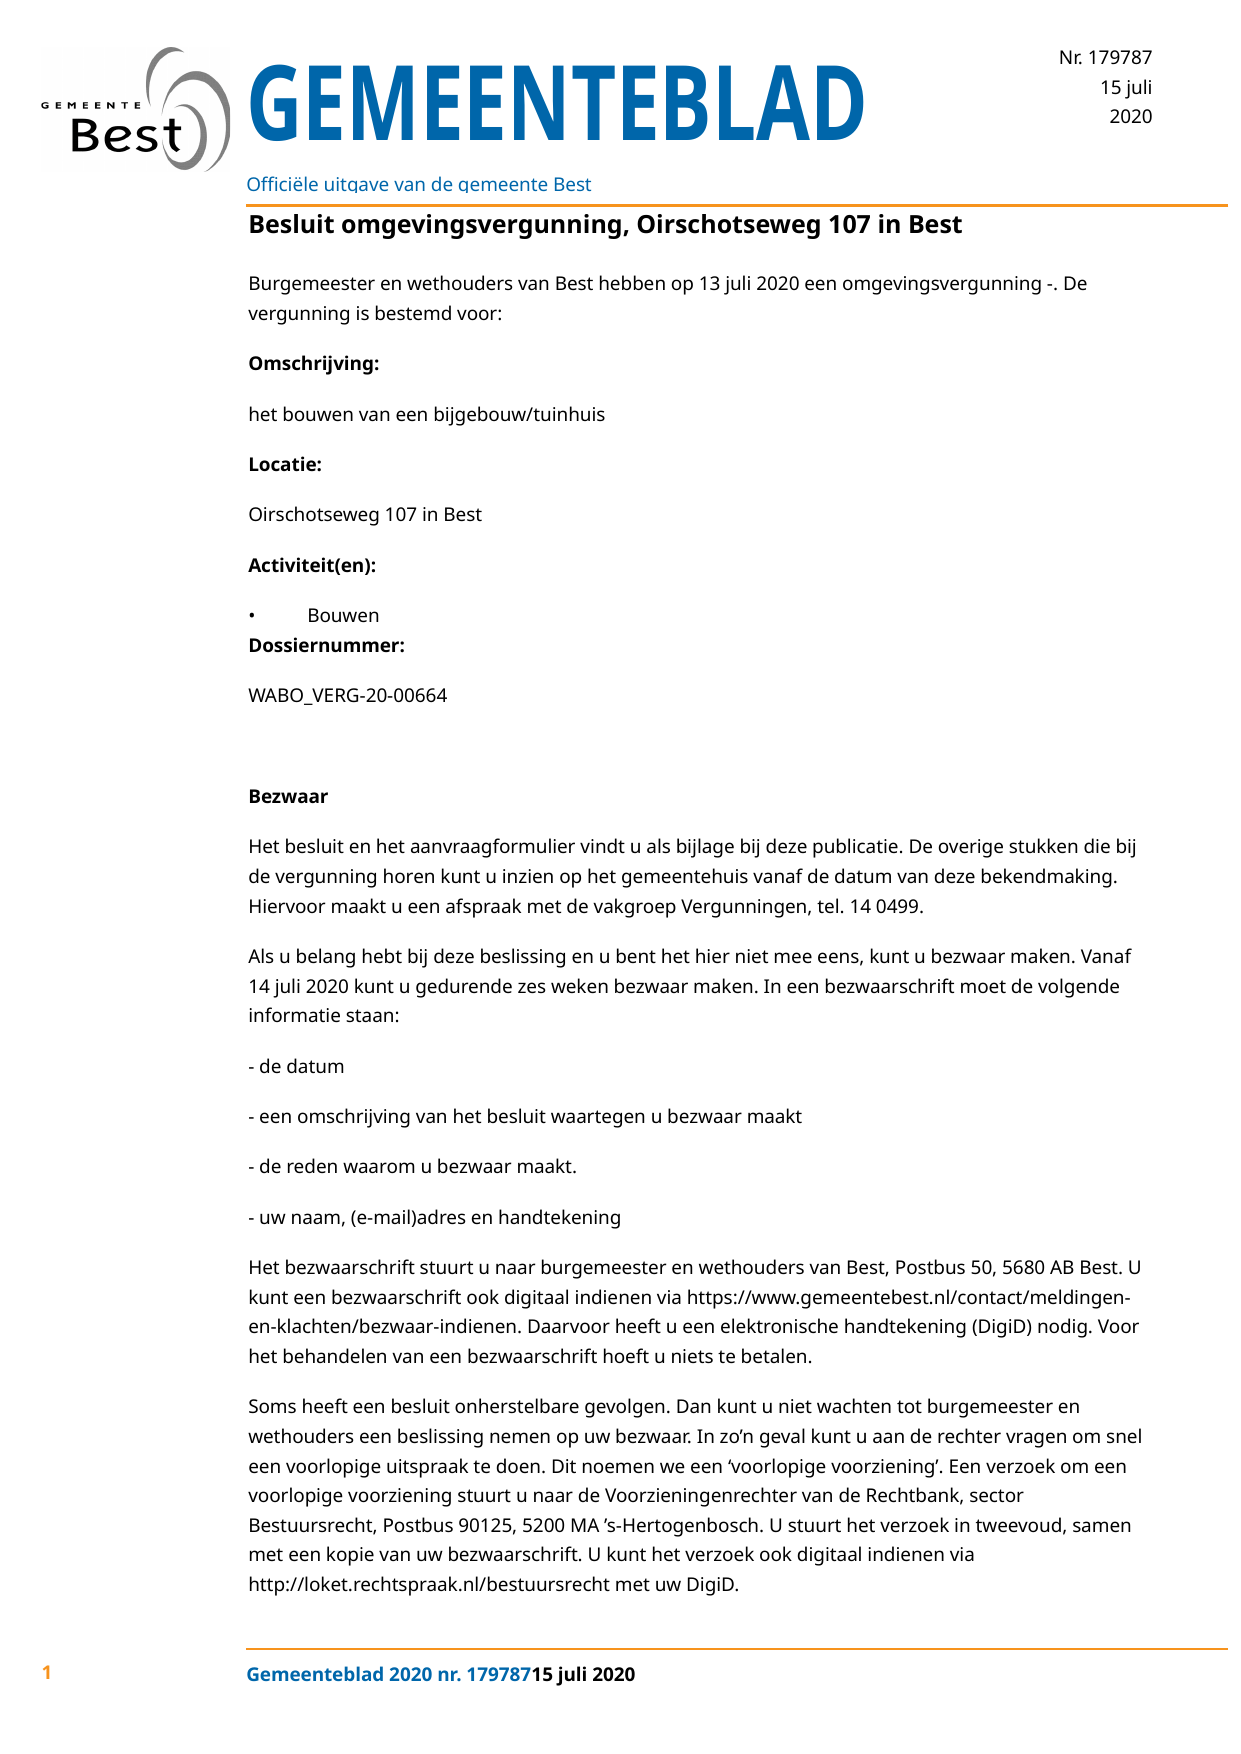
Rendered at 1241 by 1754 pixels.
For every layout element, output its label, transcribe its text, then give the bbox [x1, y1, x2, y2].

text Soms heeft een besluit onherstelbare gevolgen. Dan kunt u niet wachten tot burgemeester en wethouders een beslissing nemen op uw bezwaar. In zo’n geval kunt u aan de rechter vragen om snel een voorlopige uitspraak te doen. Dit noemen we een ‘voorlopige voorziening’. Een verzoek om een voorlopige voorziening stuurt u naar de Voorzieningenrechter van de Rechtbank, sector Bestuursrecht, Postbus 90125, 5200 MA ’s-Hertogenbosch. U stuurt het verzoek in tweevoud, samen met een kopie van uw bezwaarschrift. U kunt het verzoek ook digitaal indienen via http://loket.rechtspraak.nl/bestuursrecht met uw DigiD. [248, 1394, 1152, 1597]
text Besluit omgevingsvergunning, Oirschotseweg 107 in Best [248, 207, 1152, 241]
text Dossiernummer: [248, 632, 1152, 658]
list Bouwen [248, 602, 1152, 628]
text Locatie: [248, 451, 1152, 477]
text Activiteit(en): [248, 552, 1152, 578]
text Omschrijving: [248, 350, 1152, 376]
text het bouwen van een bijgebouw/tuinhuis [248, 401, 1152, 426]
text Bezwaar [248, 783, 1152, 809]
text - een omschrijving van het besluit waartegen u bezwaar maakt [248, 1103, 1152, 1129]
text Burgemeester en wethouders van Best hebben op 13 juli 2020 een omgevingsvergunning -. De vergunning is bestemd voor: [248, 270, 1152, 326]
text - de reden waarom u bezwaar maakt. [248, 1154, 1152, 1179]
text - de datum [248, 1053, 1152, 1078]
text Het bezwaarschrift stuurt u naar burgemeester en wethouders van Best, Postbus 50, 5680 AB Best. U kunt een bezwaarschrift ook digitaal indienen via https://www.gemeentebest.nl/contact/meldingen-en-klachten/bezwaar-indienen. Daarvoor heeft u een elektronische handtekening (DigiD) nodig. Voor het behandelen van een bezwaarschrift hoeft u niets te betalen. [248, 1254, 1152, 1369]
text Oirschotseweg 107 in Best [248, 502, 1152, 527]
text - uw naam, (e-mail)adres en handtekening [248, 1204, 1152, 1230]
text WABO_VERG-20-00664 [248, 682, 1152, 708]
text Het besluit en het aanvraagformulier vindt u als bijlage bij deze publicatie. De overige stukken die bij de vergunning horen kunt u inzien op het gemeentehuis vanaf de datum van deze bekendmaking. Hiervoor maakt u een afspraak met de vakgroep Vergunningen, tel. 14 0499. [248, 834, 1152, 918]
text Als u belang hebt bij deze beslissing en u bent het hier niet mee eens, kunt u bezwaar maken. Vanaf 14 juli 2020 kunt u gedurende zes weken bezwaar maken. In een bezwaarschrift moet de volgende informatie staan: [248, 943, 1152, 1028]
picture [41, 47, 231, 172]
